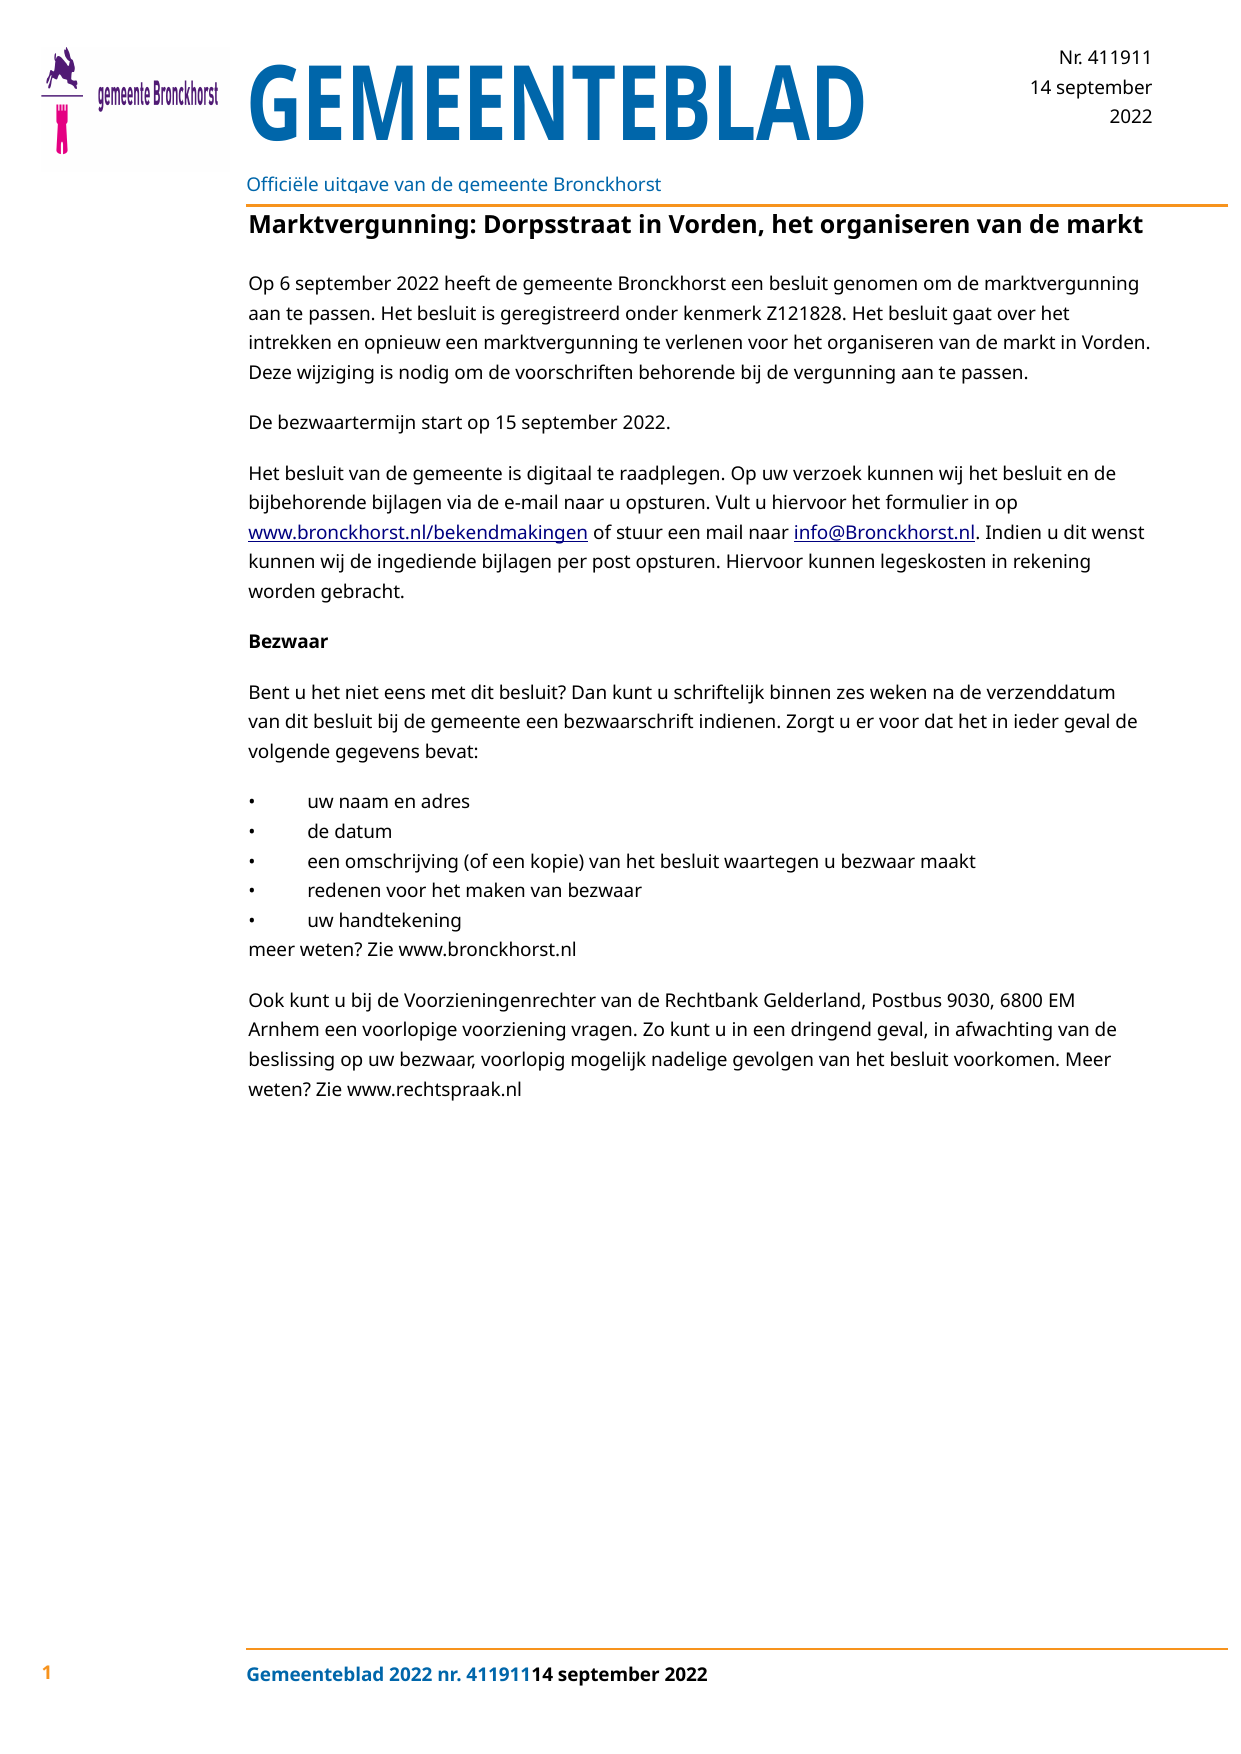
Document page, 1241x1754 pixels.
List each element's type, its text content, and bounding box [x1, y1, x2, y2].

text Het besluit van de gemeente is digitaal te raadplegen. Op uw verzoek kunnen wij het besluit en de bijbehorende bijlagen via de e-mail naar u opsturen. Vult u hiervoor het formulier in op www.bronckhorst.nl/bekendmakingen of stuur een mail naar info@Bronckhorst.nl. Indien u dit wenst kunnen wij de ingediende bijlagen per post opsturen. Hiervoor kunnen legeskosten in rekening worden gebracht. [248, 460, 1152, 604]
text Bent u het niet eens met dit besluit? Dan kunt u schriftelijk binnen zes weken na de verzenddatum van dit besluit bij de gemeente een bezwaarschrift indienen. Zorgt u er voor dat het in ieder geval de volgende gegevens bevat: [248, 679, 1152, 764]
list de datum [248, 818, 1152, 844]
list een omschrijving (of een kopie) van het besluit waartegen u bezwaar maakt [248, 848, 1152, 873]
text Op 6 september 2022 heeft de gemeente Bronckhorst een besluit genomen om de marktvergunning aan te passen. Het besluit is geregistreerd onder kenmerk Z121828. Het besluit gaat over het intrekken en opnieuw een marktvergunning te verlenen voor het organiseren van de markt in Vorden. Deze wijziging is nodig om de voorschriften behorende bij de vergunning aan te passen. [248, 270, 1152, 385]
list uw naam en adres [248, 789, 1152, 814]
list uw handtekening [248, 907, 1152, 933]
picture [41, 47, 231, 172]
list redenen voor het maken van bezwaar [248, 877, 1152, 903]
text meer weten? Zie www.bronckhorst.nl [248, 937, 1152, 962]
text Marktvergunning: Dorpsstraat in Vorden, het organiseren van de markt [248, 207, 1152, 241]
text Bezwaar [248, 629, 1152, 654]
text De bezwaartermijn start op 15 september 2022. [248, 409, 1152, 435]
text Ook kunt u bij de Voorzieningenrechter van de Rechtbank Gelderland, Postbus 9030, 6800 EM Arnhem een voorlopige voorziening vragen. Zo kunt u in een dringend geval, in afwachting van de beslissing op uw bezwaar, voorlopig mogelijk nadelige gevolgen van het besluit voorkomen. Meer weten? Zie www.rechtspraak.nl [248, 987, 1152, 1101]
